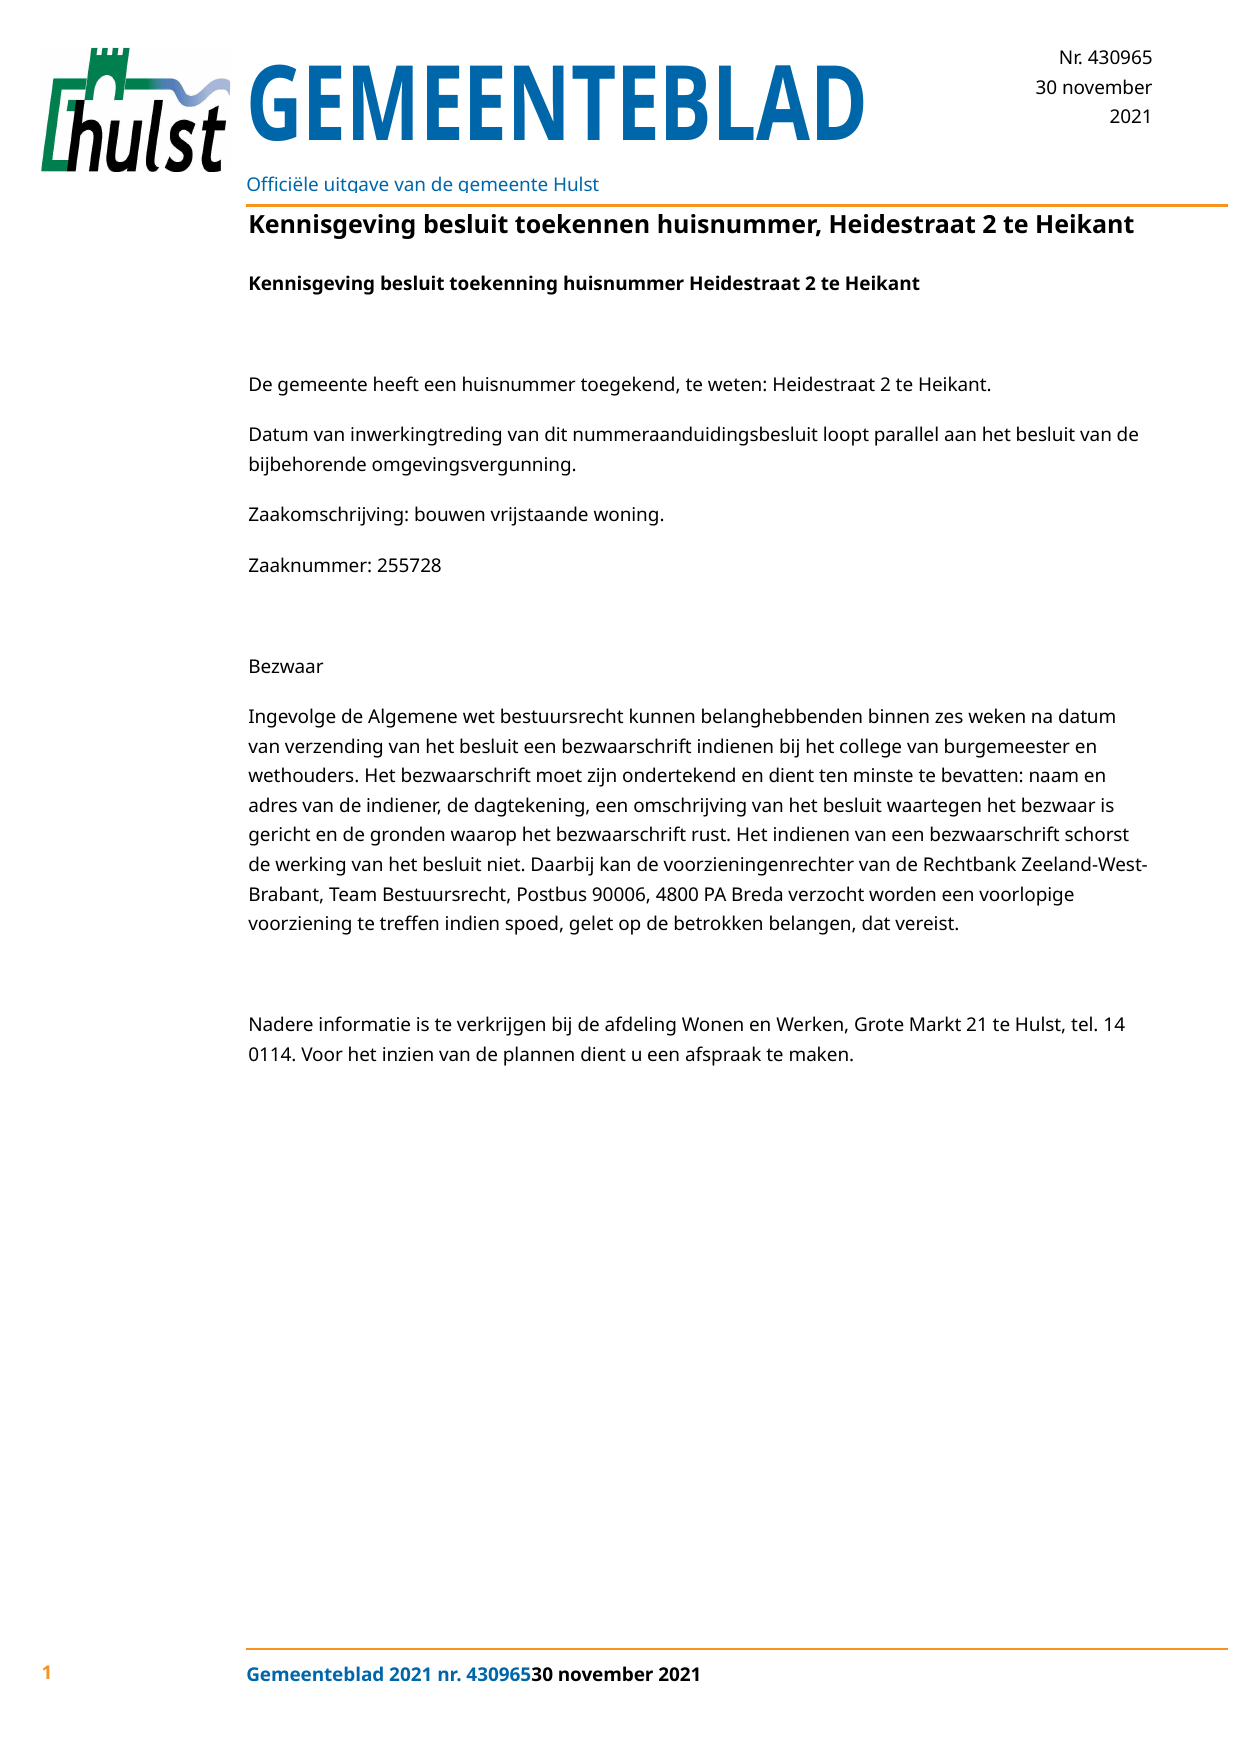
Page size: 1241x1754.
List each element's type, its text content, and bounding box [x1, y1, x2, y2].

text Nadere informatie is te verkrijgen bij de afdeling Wonen en Werken, Grote Markt 21 te Hulst, tel. 14 0114. Voor het inzien van de plannen dient u een afspraak te maken. [248, 1011, 1152, 1066]
text Zaaknummer: 255728 [248, 552, 1152, 578]
text Bezwaar [248, 653, 1152, 678]
text Kennisgeving besluit toekennen huisnummer, Heidestraat 2 te Heikant [248, 207, 1152, 241]
text Zaakomschrijving: bouwen vrijstaande woning. [248, 502, 1152, 527]
picture [41, 47, 231, 172]
text Datum van inwerkingtreding van dit nummeraanduidingsbesluit loopt parallel aan het besluit van de bijbehorende omgevingsvergunning. [248, 422, 1152, 477]
text Ingevolge de Algemene wet bestuursrecht kunnen belanghebbenden binnen zes weken na datum van verzending van het besluit een bezwaarschrift indienen bij het college van burgemeester en wethouders. Het bezwaarschrift moet zijn ondertekend en dient ten minste te bevatten: naam en adres van de indiener, de dagtekening, een omschrijving van het besluit waartegen het bezwaar is gericht en de gronden waarop het bezwaarschrift rust. Het indienen van een bezwaarschrift schorst de werking van het besluit niet. Daarbij kan de voorzieningenrechter van de Rechtbank Zeeland-West-Brabant, Team Bestuursrecht, Postbus 90006, 4800 PA Breda verzocht worden een voorlopige voorziening te treffen indien spoed, gelet op de betrokken belangen, dat vereist. [248, 703, 1152, 936]
text De gemeente heeft een huisnummer toegekend, te weten: Heidestraat 2 te Heikant. [248, 371, 1152, 397]
text Kennisgeving besluit toekenning huisnummer Heidestraat 2 te Heikant [248, 270, 1152, 296]
